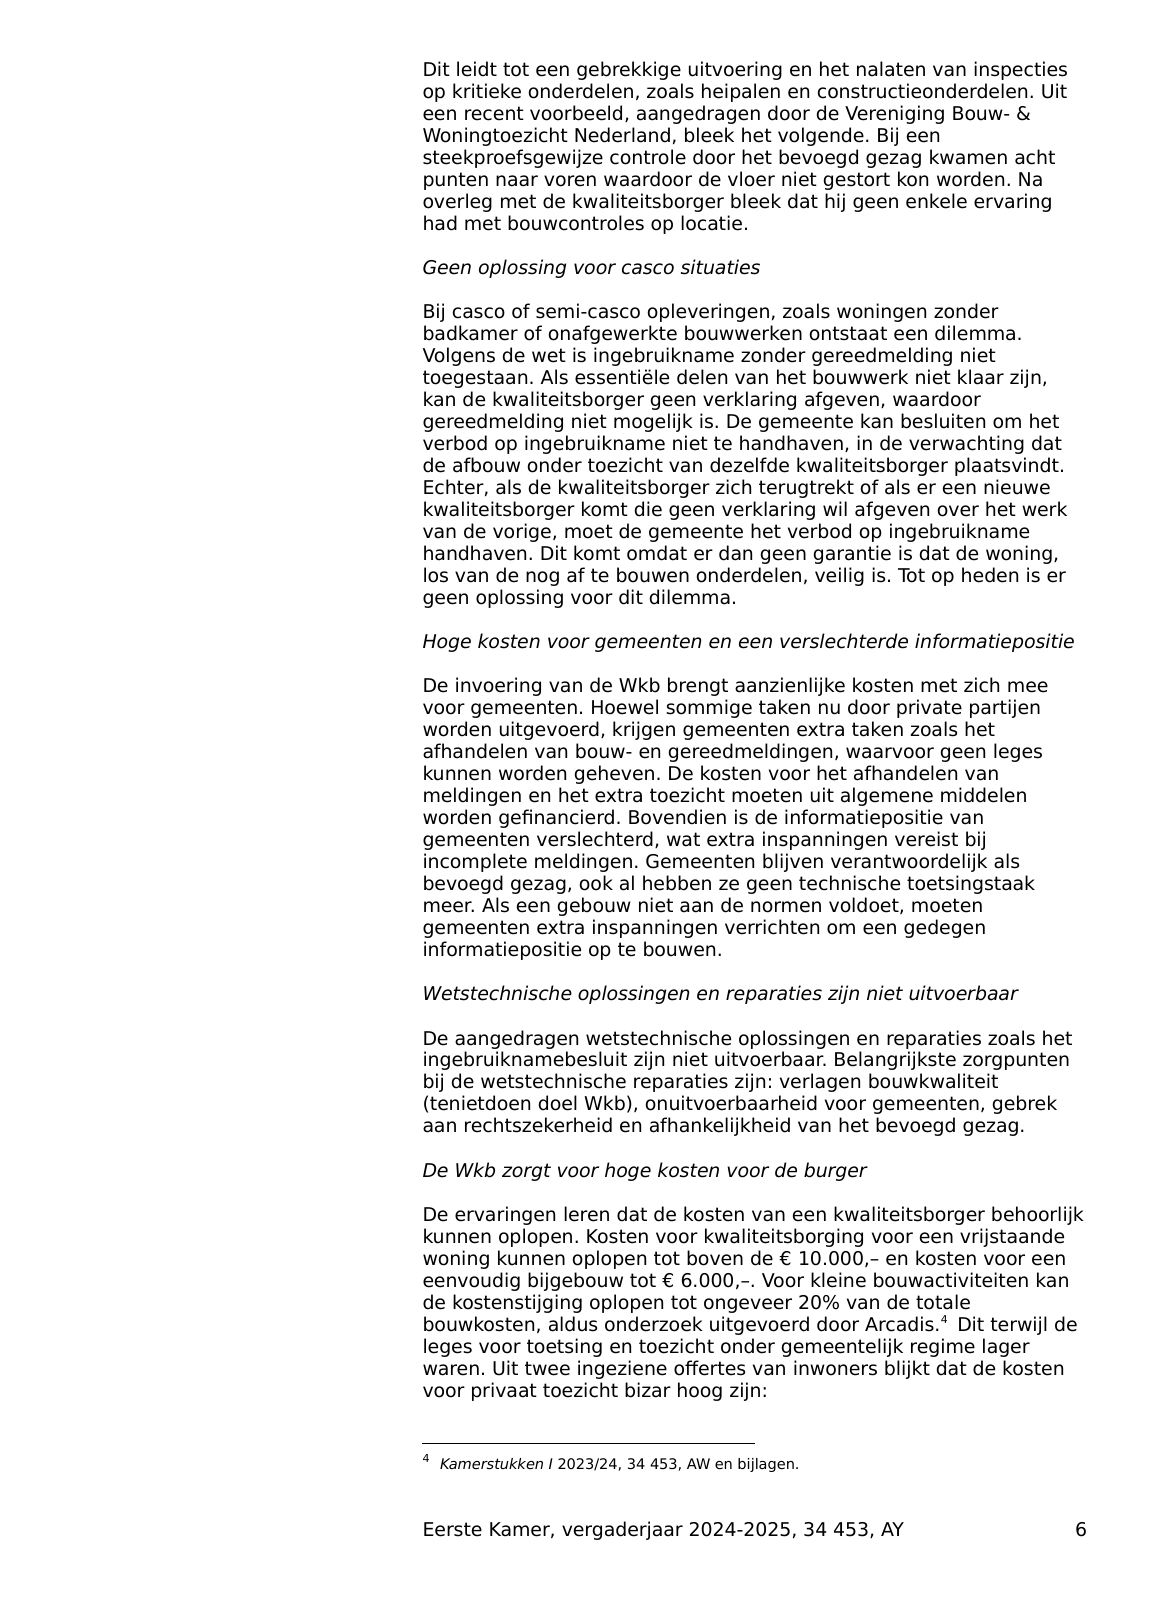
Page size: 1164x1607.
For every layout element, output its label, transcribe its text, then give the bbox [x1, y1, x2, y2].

subtitle Hoge kosten voor gemeenten en een verslechterde informatiepositie [422, 631, 1087, 653]
text Kamerstukken I 2023/24, 34 453, AW en bijlagen. [422, 1452, 1087, 1474]
text De invoering van de Wkb brengt aanzienlijke kosten met zich mee voor gemeenten. Hoewel sommige taken nu door private partijen worden uitgevoerd, krijgen gemeenten extra taken zoals het afhandelen van bouw- en gereedmeldingen, waarvoor geen leges kunnen worden geheven. De kosten voor het afhandelen van meldingen en het extra toezicht moeten uit algemene middelen worden gefinancierd. Bovendien is de informatiepositie van gemeenten verslechterd, wat extra inspanningen vereist bij incomplete meldingen. Gemeenten blijven verantwoordelijk als bevoegd gezag, ook al hebben ze geen technische toetsingstaak meer. Als een gebouw niet aan de normen voldoet, moeten gemeenten extra inspanningen verrichten om een gedegen informatiepositie op te bouwen. [422, 675, 1087, 961]
subtitle Wetstechnische oplossingen en reparaties zijn niet uitvoerbaar [422, 983, 1087, 1005]
text Dit leidt tot een gebrekkige uitvoering en het nalaten van inspecties op kritieke onderdelen, zoals heipalen en constructieonderdelen. Uit een recent voorbeeld, aangedragen door de Vereniging Bouw- & Woningtoezicht Nederland, bleek het volgende. Bij een steekproefsgewijze controle door het bevoegd gezag kwamen acht punten naar voren waardoor de vloer niet gestort kon worden. Na overleg met de kwaliteitsborger bleek dat hij geen enkele ervaring had met bouwcontroles op locatie. [422, 59, 1087, 235]
subtitle De Wkb zorgt voor hoge kosten voor de burger [422, 1159, 1087, 1181]
text De ervaringen leren dat de kosten van een kwaliteitsborger behoorlijk kunnen oplopen. Kosten voor kwaliteitsborging voor een vrijstaande woning kunnen oplopen tot boven de € 10.000,– en kosten voor een eenvoudig bijgebouw tot € 6.000,–. Voor kleine bouwactiviteiten kan de kostenstijging oplopen tot ongeveer 20% van de totale bouwkosten, aldus onderzoek uitgevoerd door Arcadis. Dit terwijl de leges voor toetsing en toezicht onder gemeentelijk regime lager waren. Uit twee ingeziene offertes van inwoners blijkt dat de kosten voor privaat toezicht bizar hoog zijn: [422, 1204, 1087, 1401]
text Bij casco of semi-casco opleveringen, zoals woningen zonder badkamer of onafgewerkte bouwwerken ontstaat een dilemma. Volgens de wet is ingebruikname zonder gereedmelding niet toegestaan. Als essentiële delen van het bouwwerk niet klaar zijn, kan de kwaliteitsborger geen verklaring afgeven, waardoor gereedmelding niet mogelijk is. De gemeente kan besluiten om het verbod op ingebruikname niet te handhaven, in de verwachting dat de afbouw onder toezicht van dezelfde kwaliteitsborger plaatsvindt. Echter, als de kwaliteitsborger zich terugtrekt of als er een nieuwe kwaliteitsborger komt die geen verklaring wil afgeven over het werk van de vorige, moet de gemeente het verbod op ingebruikname handhaven. Dit komt omdat er dan geen garantie is dat de woning, los van de nog af te bouwen onderdelen, veilig is. Tot op heden is er geen oplossing voor dit dilemma. [422, 301, 1087, 609]
subtitle Geen oplossing voor casco situaties [422, 257, 1087, 279]
text De aangedragen wetstechnische oplossingen en reparaties zoals het ingebruiknamebesluit zijn niet uitvoerbaar. Belangrijkste zorgpunten bij de wetstechnische reparaties zijn: verlagen bouwkwaliteit (tenietdoen doel Wkb), onuitvoerbaarheid voor gemeenten, gebrek aan rechtszekerheid en afhankelijkheid van het bevoegd gezag. [422, 1027, 1087, 1137]
